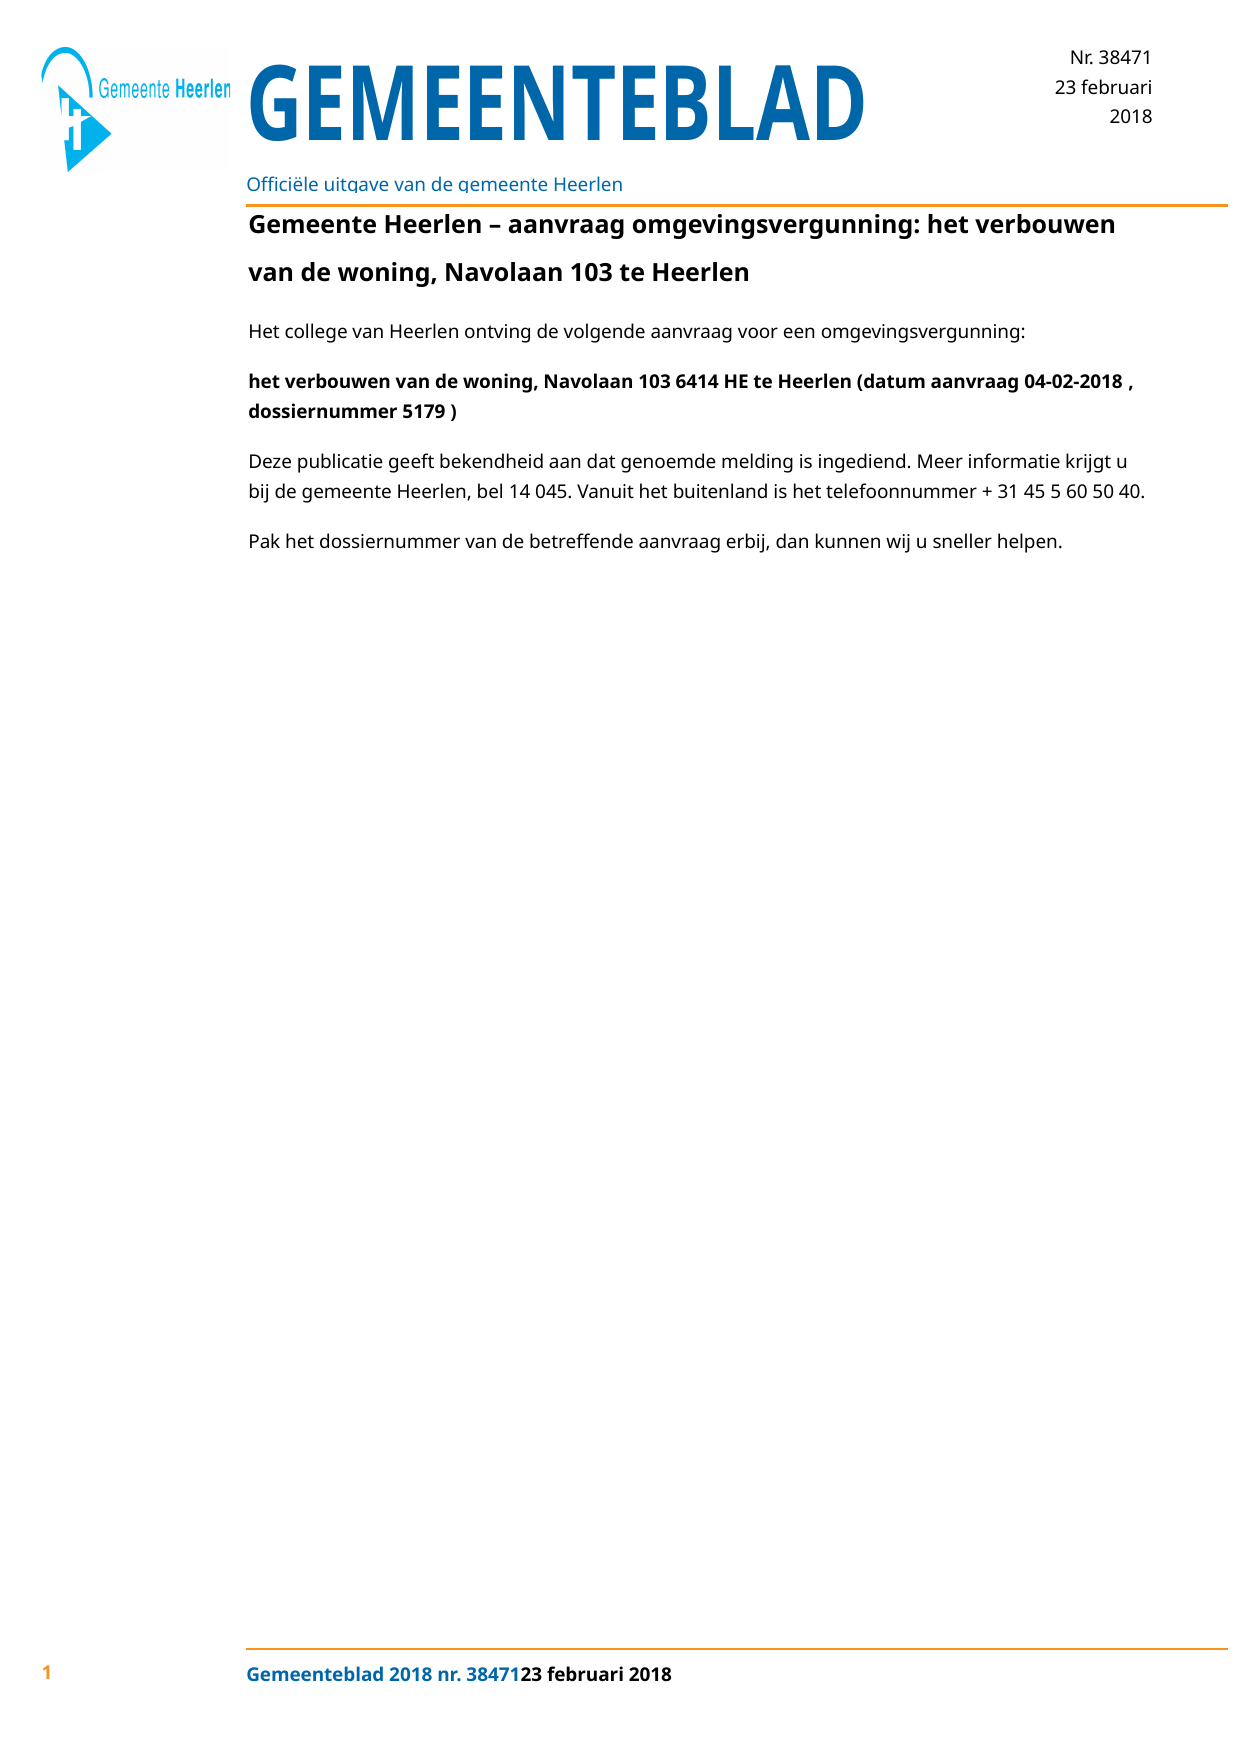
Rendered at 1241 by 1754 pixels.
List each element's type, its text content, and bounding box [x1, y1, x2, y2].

text Deze publicatie geeft bekendheid aan dat genoemde melding is ingediend. Meer informatie krijgt u bij de gemeente Heerlen, bel 14 045. Vanuit het buitenland is het telefoonnummer + 31 45 5 60 50 40. [248, 448, 1152, 504]
picture [41, 47, 58, 70]
text Gemeente Heerlen – aanvraag omgevingsvergunning: het verbouwen van de woning, Navolaan 103 te Heerlen [248, 207, 1152, 288]
text het verbouwen van de woning, Navolaan 103 6414 HE te Heerlen (datum aanvraag 04-02-2018 , dossiernummer 5179 ) [248, 368, 1152, 424]
picture [41, 47, 231, 172]
text Het college van Heerlen ontving de volgende aanvraag voor een omgevingsvergunning: [248, 318, 1152, 344]
text Pak het dossiernummer van de betreffende aanvraag erbij, dan kunnen wij u sneller helpen. [248, 528, 1152, 554]
